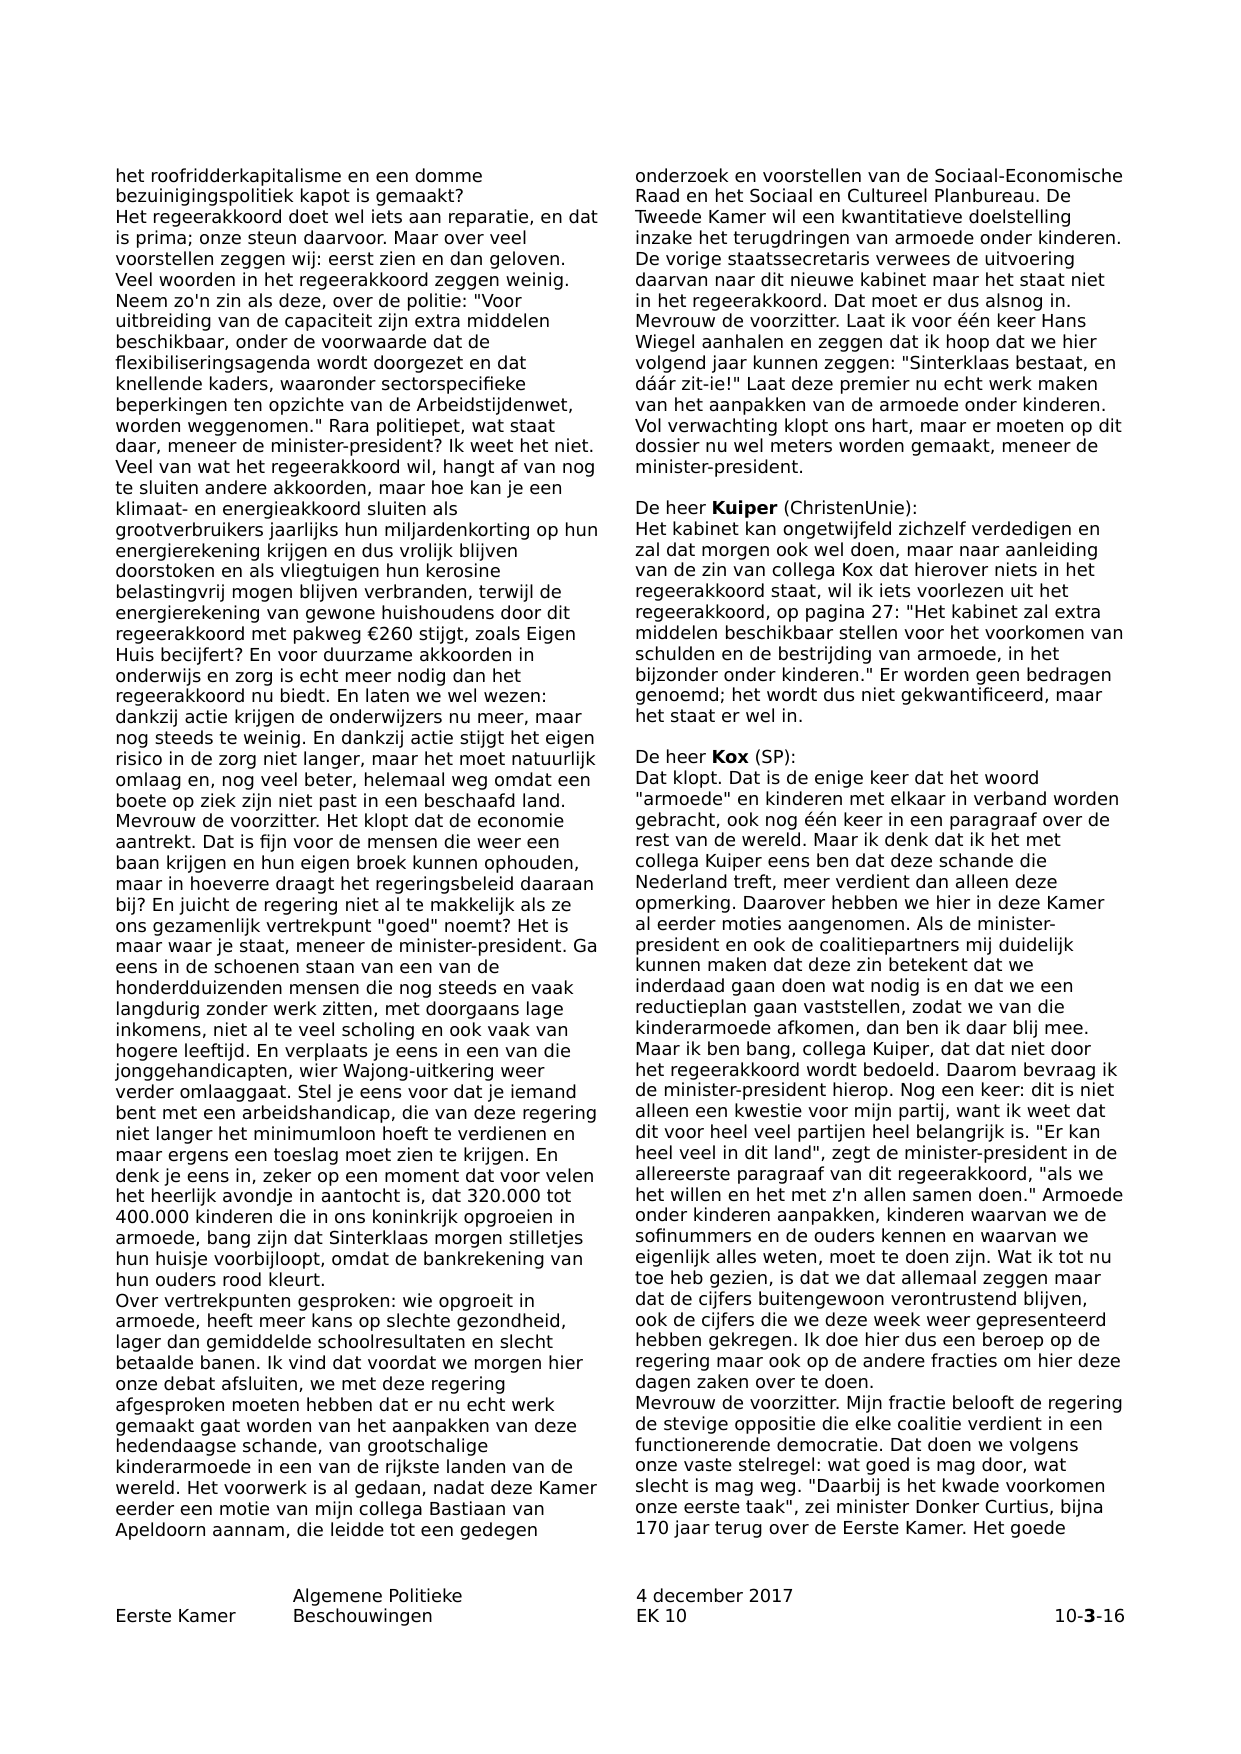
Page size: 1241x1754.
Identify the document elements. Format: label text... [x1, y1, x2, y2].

text Het regeerakkoord doet wel iets aan reparatie, en dat is prima; onze steun daarvoor. Maar over veel voorstellen zeggen wij: eerst zien en dan geloven. Veel woorden in het regeerakkoord zeggen weinig. Neem zo'n zin als deze, over de politie: "Voor uitbreiding van de capaciteit zijn extra middelen beschikbaar, onder de voorwaarde dat de flexibiliseringsagenda wordt doorgezet en dat knellende kaders, waaronder sectorspecifieke beperkingen ten opzichte van de Arbeidstijdenwet, worden weggenomen." Rara politiepet, wat staat daar, meneer de minister-president? Ik weet het niet. [115, 207, 605, 457]
text Mevrouw de voorzitter. Het klopt dat de economie aantrekt. Dat is fijn voor de mensen die weer een baan krijgen en hun eigen broek kunnen ophouden, maar in hoeverre draagt het regeringsbeleid daaraan bij? En juicht de regering niet al te makkelijk als ze ons gezamenlijk vertrekpunt "goed" noemt? Het is maar waar je staat, meneer de minister-president. Ga eens in de schoenen staan van een van de honderdduizenden mensen die nog steeds en vaak langdurig zonder werk zitten, met doorgaans lage inkomens, niet al te veel scholing en ook vaak van hogere leeftijd. En verplaats je eens in een van die jonggehandicapten, wier Wajong-uitkering weer verder omlaaggaat. Stel je eens voor dat je iemand bent met een arbeidshandicap, die van deze regering niet langer het minimumloon hoeft te verdienen en maar ergens een toeslag moet zien te krijgen. En denk je eens in, zeker op een moment dat voor velen het heerlijk avondje in aantocht is, dat 320.000 tot 400.000 kinderen die in ons koninkrijk opgroeien in armoede, bang zijn dat Sinterklaas morgen stilletjes hun huisje voorbijloopt, omdat de bankrekening van hun ouders rood kleurt. [115, 811, 605, 1290]
text Veel van wat het regeerakkoord wil, hangt af van nog te sluiten andere akkoorden, maar hoe kan je een klimaat- en energieakkoord sluiten als grootverbruikers jaarlijks hun miljardenkorting op hun energierekening krijgen en dus vrolijk blijven doorstoken en als vliegtuigen hun kerosine belastingvrij mogen blijven verbranden, terwijl de energierekening van gewone huishoudens door dit regeerakkoord met pakweg €260 stijgt, zoals Eigen Huis becijfert? En voor duurzame akkoorden in onderwijs en zorg is echt meer nodig dan het regeerakkoord nu biedt. En laten we wel wezen: dankzij actie krijgen de onderwijzers nu meer, maar nog steeds te weinig. En dankzij actie stijgt het eigen risico in de zorg niet langer, maar het moet natuurlijk omlaag en, nog veel beter, helemaal weg omdat een boete op ziek zijn niet past in een beschaafd land. [115, 457, 605, 811]
text Mevrouw de voorzitter. Mijn fractie belooft de regering de stevige oppositie die elke coalitie verdient in een functionerende democratie. Dat doen we volgens onze vaste stelregel: wat goed is mag door, wat slecht is mag weg. "Daarbij is het kwade voorkomen onze eerste taak", zei minister Donker Curtius, bijna 170 jaar terug over de Eerste Kamer. Het goede [635, 1393, 1125, 1538]
text onderzoek en voorstellen van de Sociaal-Economische Raad en het Sociaal en Cultureel Planbureau. De Tweede Kamer wil een kwantitatieve doelstelling inzake het terugdringen van armoede onder kinderen. De vorige staatssecretaris verwees de uitvoering daarvan naar dit nieuwe kabinet maar het staat niet in het regeerakkoord. Dat moet er dus alsnog in. [635, 165, 1125, 311]
text De heer Kuiper (ChristenUnie): [635, 498, 1125, 518]
text De heer Kox (SP): [635, 747, 1125, 768]
text Dat klopt. Dat is de enige keer dat het woord "armoede" en kinderen met elkaar in verband worden gebracht, ook nog één keer in een paragraaf over de rest van de wereld. Maar ik denk dat ik het met collega Kuiper eens ben dat deze schande die Nederland treft, meer verdient dan alleen deze opmerking. Daarover hebben we hier in deze Kamer al eerder moties aangenomen. Als de minister-president en ook de coalitiepartners mij duidelijk kunnen maken dat deze zin betekent dat we inderdaad gaan doen wat nodig is en dat we een reductieplan gaan vaststellen, zodat we van die kinderarmoede afkomen, dan ben ik daar blij mee. Maar ik ben bang, collega Kuiper, dat dat niet door het regeerakkoord wordt bedoeld. Daarom bevraag ik de minister-president hierop. Nog een keer: dit is niet alleen een kwestie voor mijn partij, want ik weet dat dit voor heel veel partijen heel belangrijk is. "Er kan heel veel in dit land", zegt de minister-president in de allereerste paragraaf van dit regeerakkoord, "als we het willen en het met z'n allen samen doen." Armoede onder kinderen aanpakken, kinderen waarvan we de sofinummers en de ouders kennen en waarvan we eigenlijk alles weten, moet te doen zijn. Wat ik tot nu toe heb gezien, is dat we dat allemaal zeggen maar dat de cijfers buitengewoon verontrustend blijven, ook de cijfers die we deze week weer gepresenteerd hebben gekregen. Ik doe hier dus een beroep op de regering maar ook op de andere fracties om hier deze dagen zaken over te doen. [635, 768, 1125, 1393]
text Het kabinet kan ongetwijfeld zichzelf verdedigen en zal dat morgen ook wel doen, maar naar aanleiding van de zin van collega Kox dat hierover niets in het regeerakkoord staat, wil ik iets voorlezen uit het regeerakkoord, op pagina 27: "Het kabinet zal extra middelen beschikbaar stellen voor het voorkomen van schulden en de bestrijding van armoede, in het bijzonder onder kinderen." Er worden geen bedragen genoemd; het wordt dus niet gekwantificeerd, maar het staat er wel in. [635, 518, 1125, 727]
text het roofridderkapitalisme en een domme bezuinigingspolitiek kapot is gemaakt? [115, 165, 605, 207]
text Mevrouw de voorzitter. Laat ik voor één keer Hans Wiegel aanhalen en zeggen dat ik hoop dat we hier volgend jaar kunnen zeggen: "Sinterklaas bestaat, en dáár zit-ie!" Laat deze premier nu echt werk maken van het aanpakken van de armoede onder kinderen. Vol verwachting klopt ons hart, maar er moeten op dit dossier nu wel meters worden gemaakt, meneer de minister-president. [635, 311, 1125, 478]
text Over vertrekpunten gesproken: wie opgroeit in armoede, heeft meer kans op slechte gezondheid, lager dan gemiddelde schoolresultaten en slecht betaalde banen. Ik vind dat voordat we morgen hier onze debat afsluiten, we met deze regering afgesproken moeten hebben dat er nu echt werk gemaakt gaat worden van het aanpakken van deze hedendaagse schande, van grootschalige kinderarmoede in een van de rijkste landen van de wereld. Het voorwerk is al gedaan, nadat deze Kamer eerder een motie van mijn collega Bastiaan van Apeldoorn aannam, die leidde tot een gedegen [115, 1290, 605, 1540]
